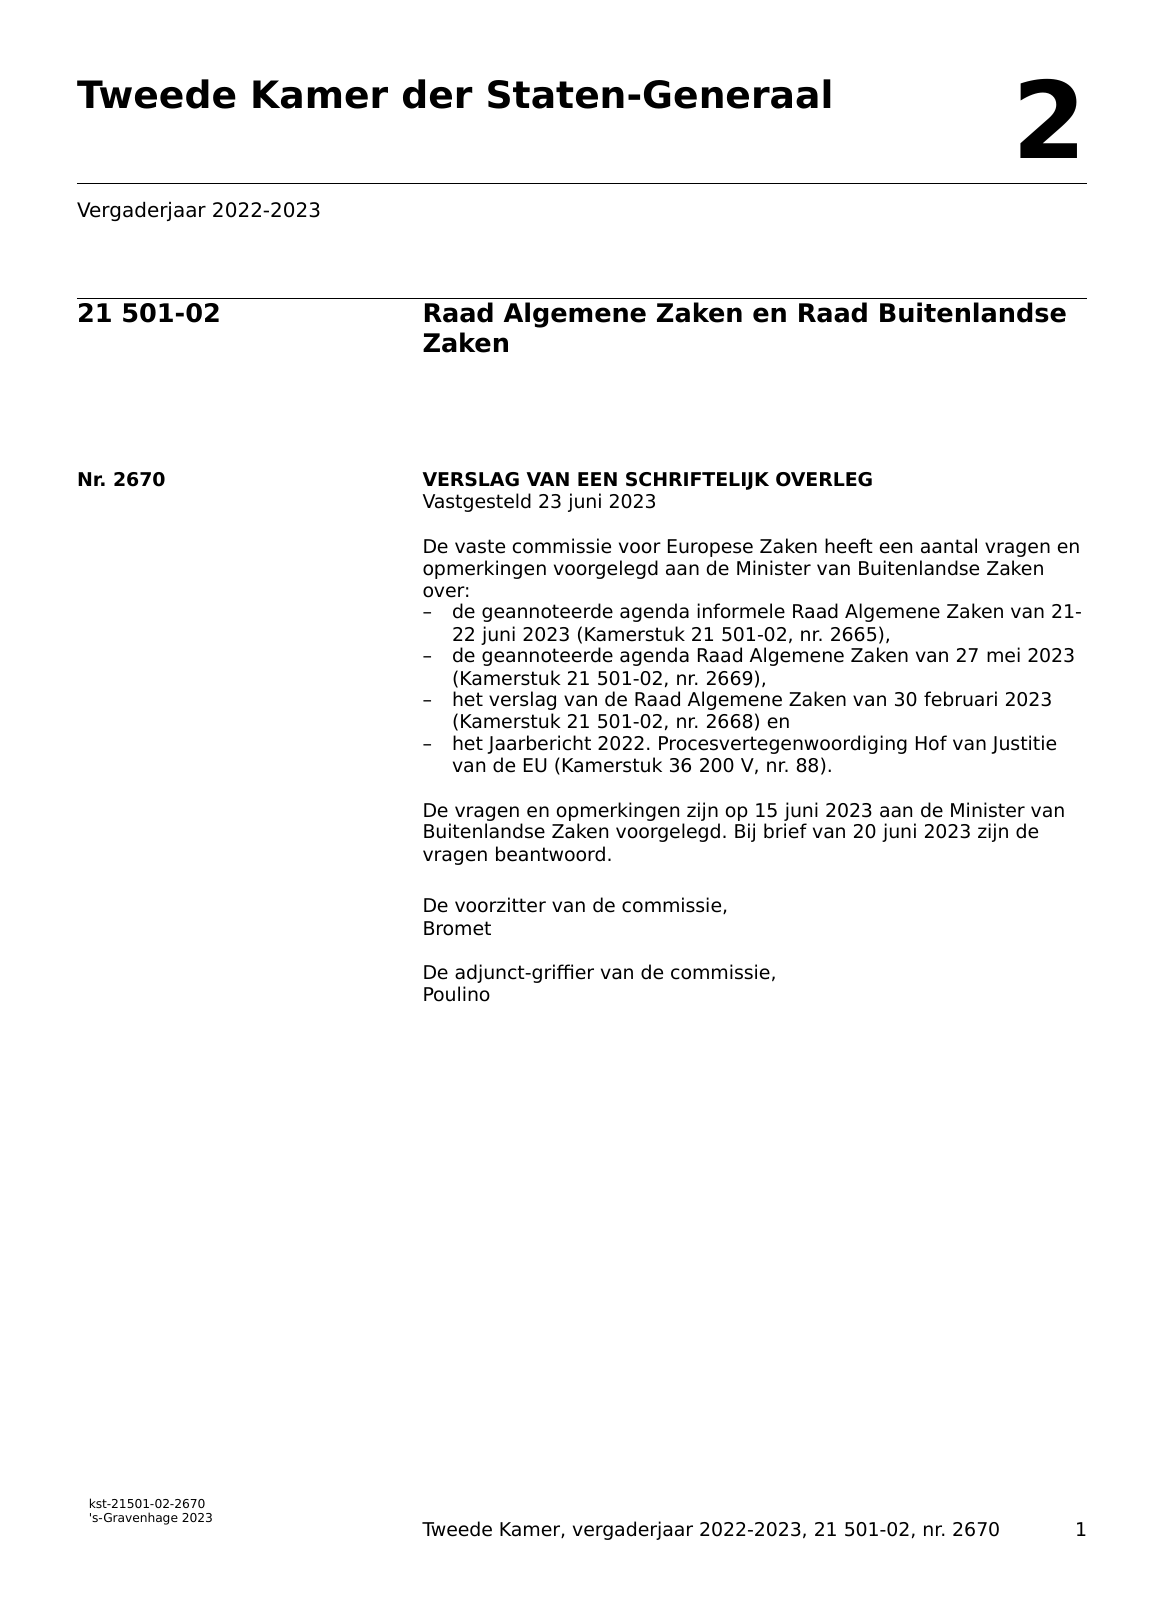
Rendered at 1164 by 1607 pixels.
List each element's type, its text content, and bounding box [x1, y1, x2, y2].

text – de geannoteerde agenda informele Raad Algemene Zaken van 21-22 juni 2023 (Kamerstuk 21 501-02, nr. 2665), [422, 601, 1087, 645]
text – de geannoteerde agenda Raad Algemene Zaken van 27 mei 2023 (Kamerstuk 21 501-02, nr. 2669), [422, 645, 1087, 689]
text kst-21501-02-2670 [88, 1497, 323, 1511]
subtitle 21 501-02 Raad Algemene Zaken en Raad Buitenlandse Zaken [77, 299, 1087, 358]
table_header Tweede Kamer der Staten-Generaal [77, 59, 886, 183]
table_cell Vergaderjaar 2022-2023 [77, 184, 1087, 298]
text Vastgesteld 23 juni 2023 [422, 491, 1087, 513]
text – het Jaarbericht 2022. Procesvertegenwoordiging Hof van Justitie van de EU (Kamerstuk 36 200 V, nr. 88). [422, 733, 1087, 777]
table_header 2 [886, 59, 1087, 183]
subtitle Nr. 2670 VERSLAG VAN EEN SCHRIFTELIJK OVERLEG [77, 469, 1087, 491]
text 's-Gravenhage 2023 [88, 1511, 323, 1525]
text – het verslag van de Raad Algemene Zaken van 30 februari 2023 (Kamerstuk 21 501-02, nr. 2668) en [422, 689, 1087, 733]
text De adjunct-griffier van de commissie, Poulino [422, 962, 1087, 1006]
text De vaste commissie voor Europese Zaken heeft een aantal vragen en opmerkingen voorgelegd aan de Minister van Buitenlandse Zaken over: [422, 536, 1087, 601]
text De voorzitter van de commissie, Bromet [422, 895, 1087, 939]
text De vragen en opmerkingen zijn op 15 juni 2023 aan de Minister van Buitenlandse Zaken voorgelegd. Bij brief van 20 juni 2023 zijn de vragen beantwoord. [422, 799, 1087, 865]
